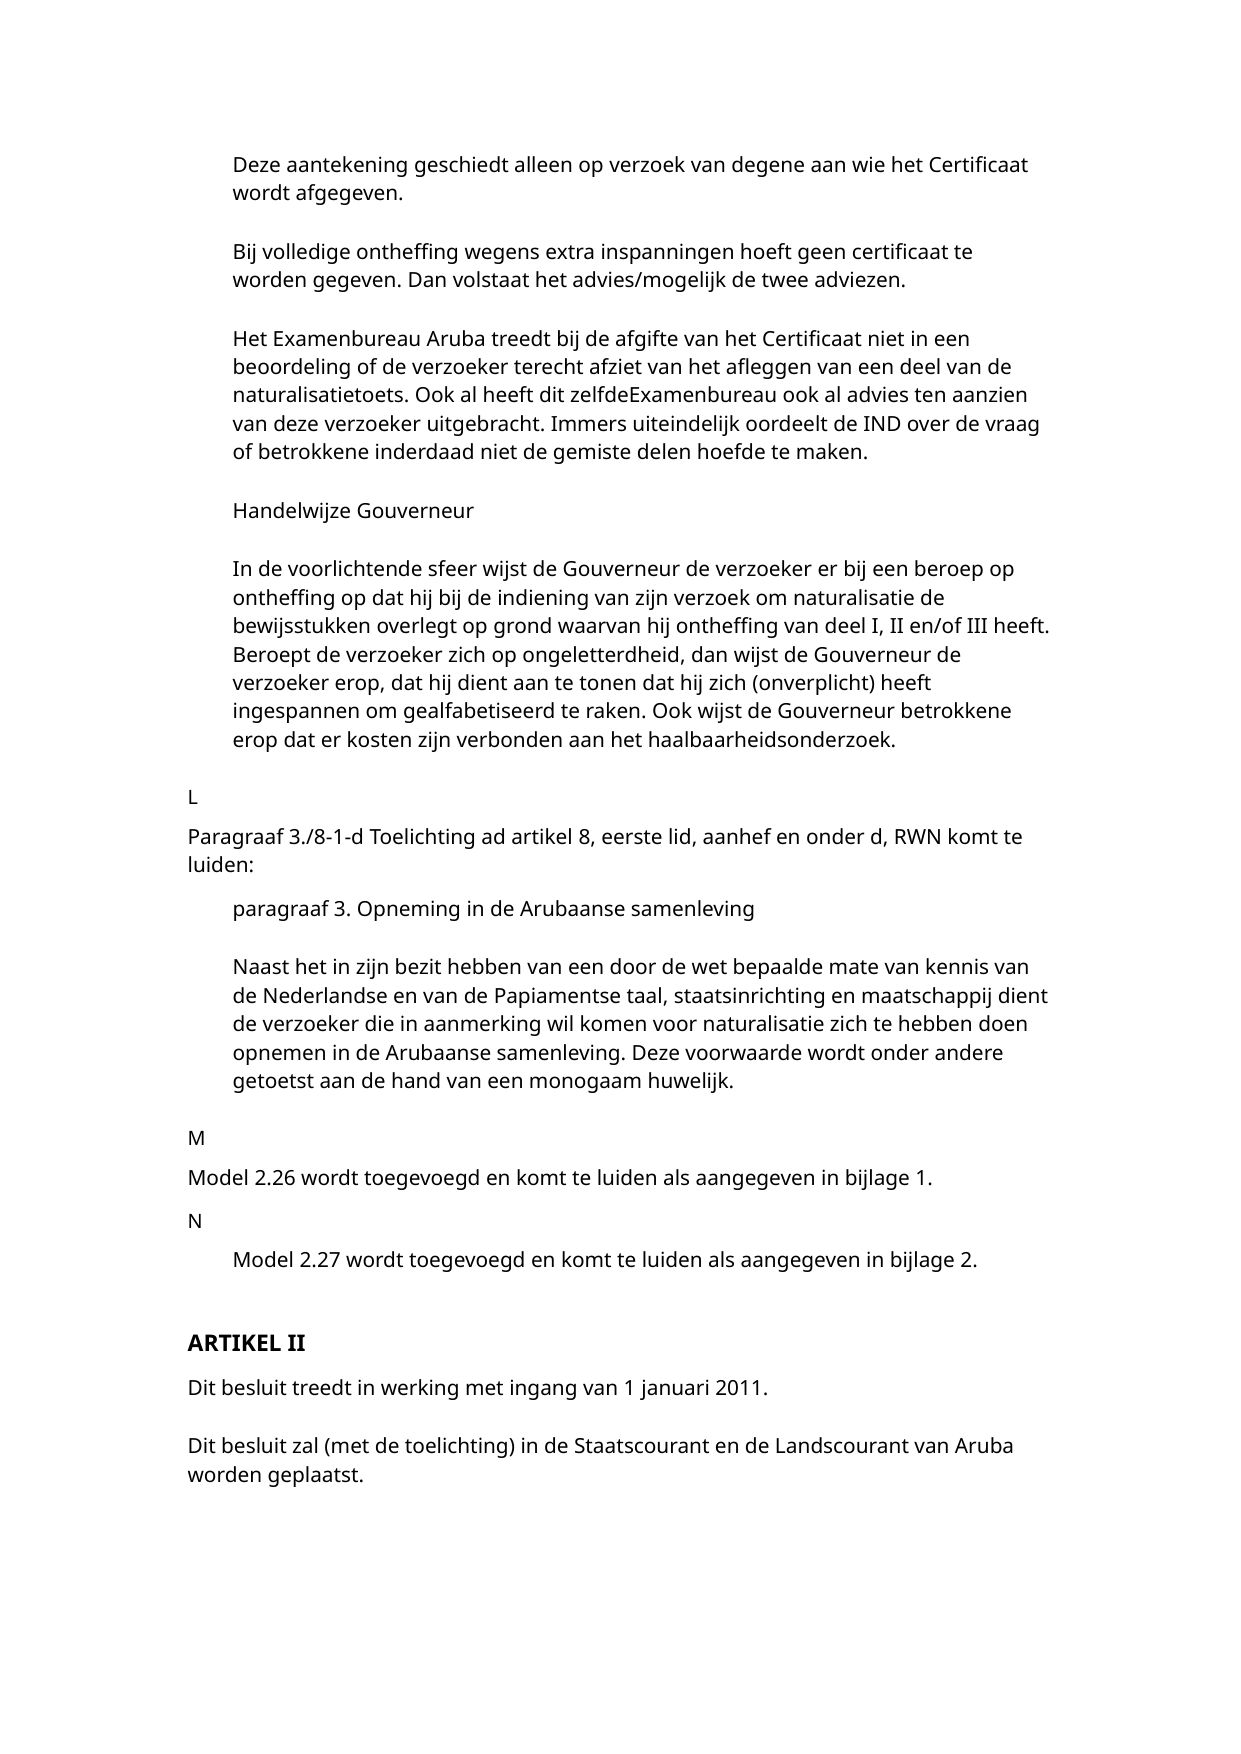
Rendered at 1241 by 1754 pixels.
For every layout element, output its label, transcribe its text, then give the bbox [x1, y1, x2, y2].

subtitle ARTIKEL II [187, 1327, 1053, 1358]
text Dit besluit treedt in werking met ingang van 1 januari 2011. [187, 1373, 1053, 1401]
text Deze aantekening geschiedt alleen op verzoek van degene aan wie het Certificaat wordt afgegeven. [232, 150, 1053, 207]
text L [187, 783, 1053, 810]
text Het Examenbureau Aruba treedt bij de afgifte van het Certificaat niet in een beoordeling of de verzoeker terecht afziet van het afleggen van een deel van de naturalisatietoets. Ook al heeft dit zelfdeExamenbureau ook al advies ten aanzien van deze verzoeker uitgebracht. Immers uiteindelijk oordeelt de IND over de vraag of betrokkene inderdaad niet de gemiste delen hoefde te maken. [232, 324, 1053, 466]
text In de voorlichtende sfeer wijst de Gouverneur de verzoeker er bij een beroep op ontheffing op dat hij bij de indiening van zijn verzoek om naturalisatie de bewijsstukken overlegt op grond waarvan hij ontheffing van deel I, II en/of III heeft. Beroept de verzoeker zich op ongeletterdheid, dan wijst de Gouverneur de verzoeker erop, dat hij dient aan te tonen dat hij zich (onverplicht) heeft ingespannen om gealfabetiseerd te raken. Ook wijst de Gouverneur betrokkene erop dat er kosten zijn verbonden aan het haalbaarheidsonderzoek. [232, 554, 1053, 753]
text Bij volledige ontheffing wegens extra inspanningen hoeft geen certificaat te worden gegeven. Dan volstaat het advies/mogelijk de twee adviezen. [232, 237, 1053, 294]
text Paragraaf 3./8-1-d Toelichting ad artikel 8, eerste lid, aanhef en onder d, RWN komt te luiden: [187, 822, 1053, 879]
subtitle paragraaf 3. Opneming in de Arubaanse samenleving [232, 894, 1053, 922]
text N [187, 1207, 1053, 1234]
text Model 2.26 wordt toegevoegd en komt te luiden als aangegeven in bijlage 1. [187, 1163, 1053, 1192]
text Model 2.27 wordt toegevoegd en komt te luiden als aangegeven in bijlage 2. [232, 1246, 1053, 1274]
text Naast het in zijn bezit hebben van een door de wet bepaalde mate van kennis van de Nederlandse en van de Papiamentse taal, staatsinrichting en maatschappij dient de verzoeker die in aanmerking wil komen voor naturalisatie zich te hebben doen opnemen in de Arubaanse samenleving. Deze voorwaarde wordt onder andere getoetst aan de hand van een monogaam huwelijk. [232, 952, 1053, 1095]
subtitle Handelwijze Gouverneur [232, 496, 1053, 524]
text Dit besluit zal (met de toelichting) in de Staatscourant en de Landscourant van Aruba worden geplaatst. [187, 1431, 1053, 1488]
text M [187, 1125, 1053, 1152]
